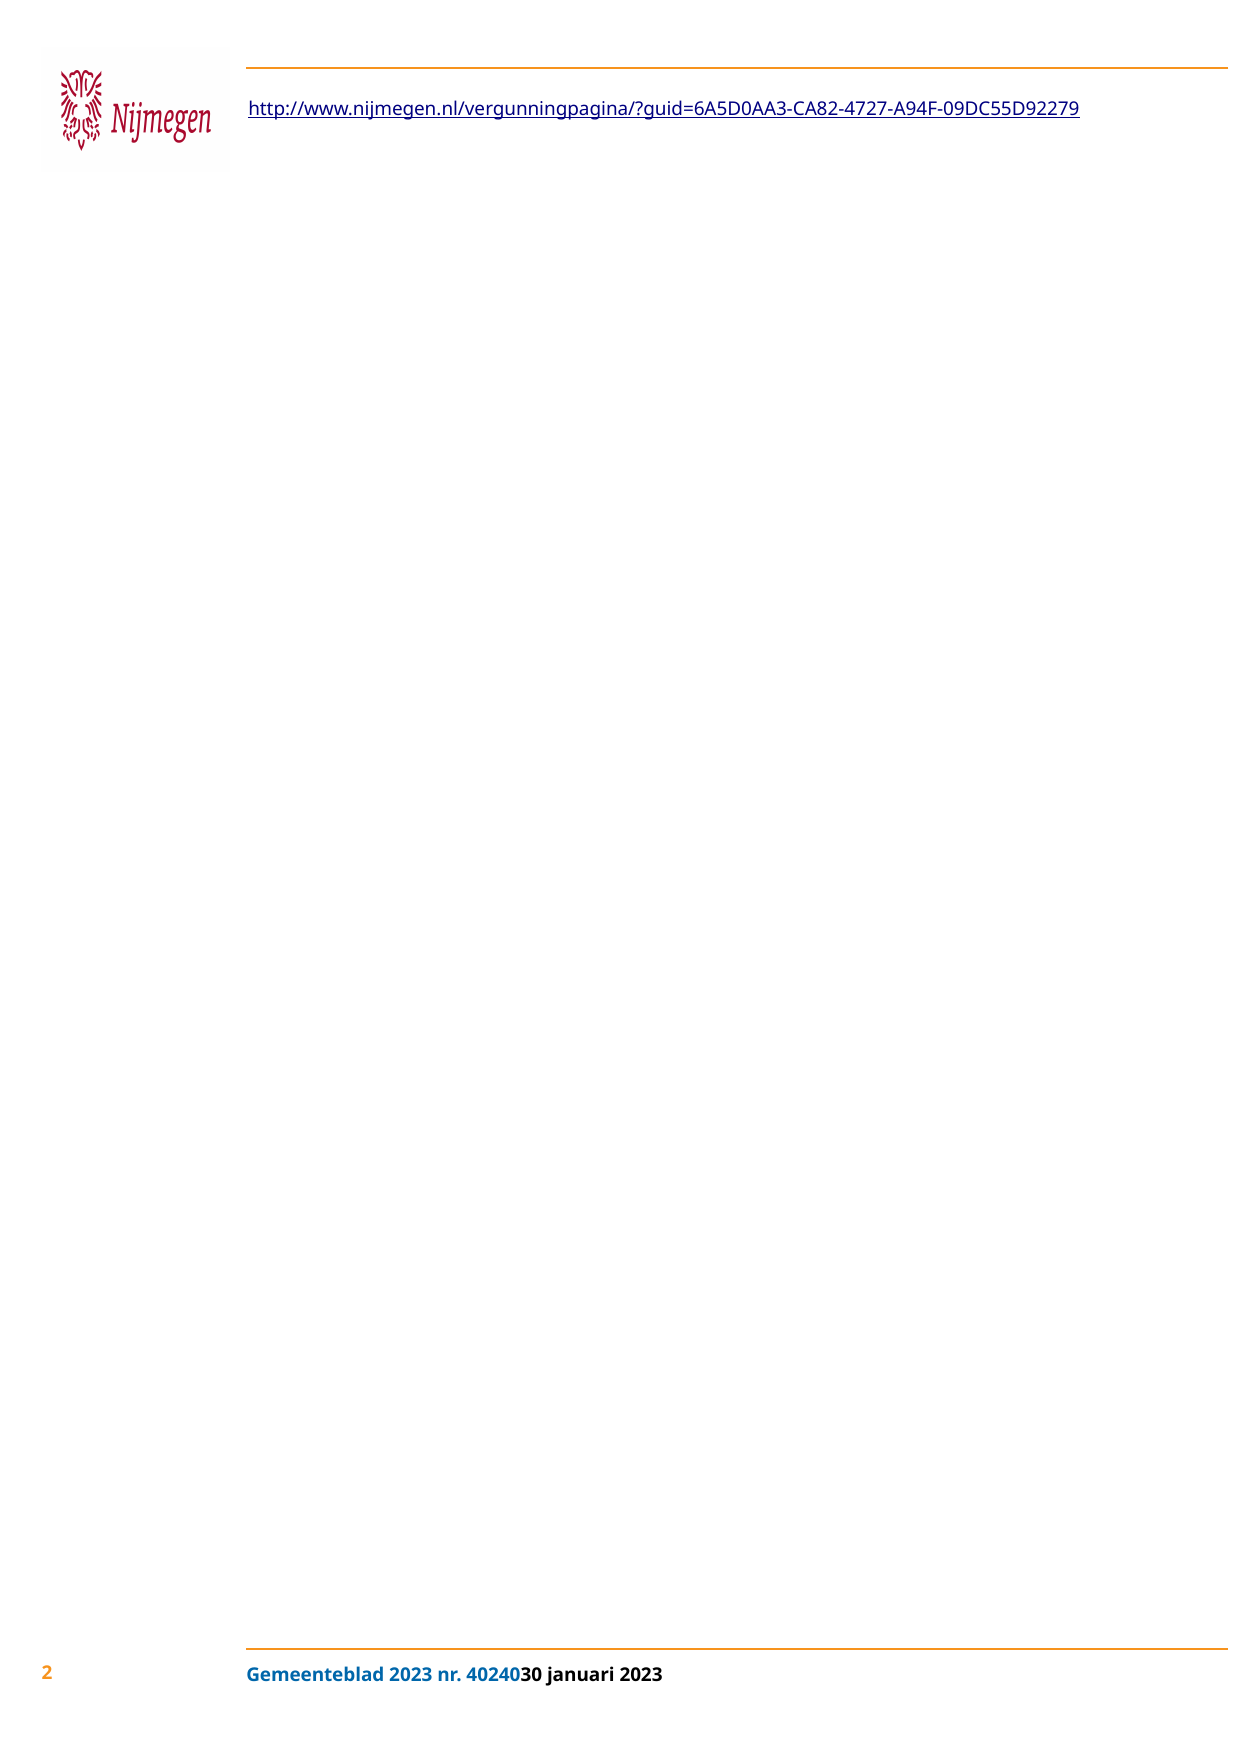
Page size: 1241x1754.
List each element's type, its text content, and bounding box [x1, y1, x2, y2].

text http://www.nijmegen.nl/vergunningpagina/?guid=6A5D0AA3-CA82-4727-A94F-09DC55D92279 [248, 95, 1152, 121]
picture [41, 47, 231, 172]
